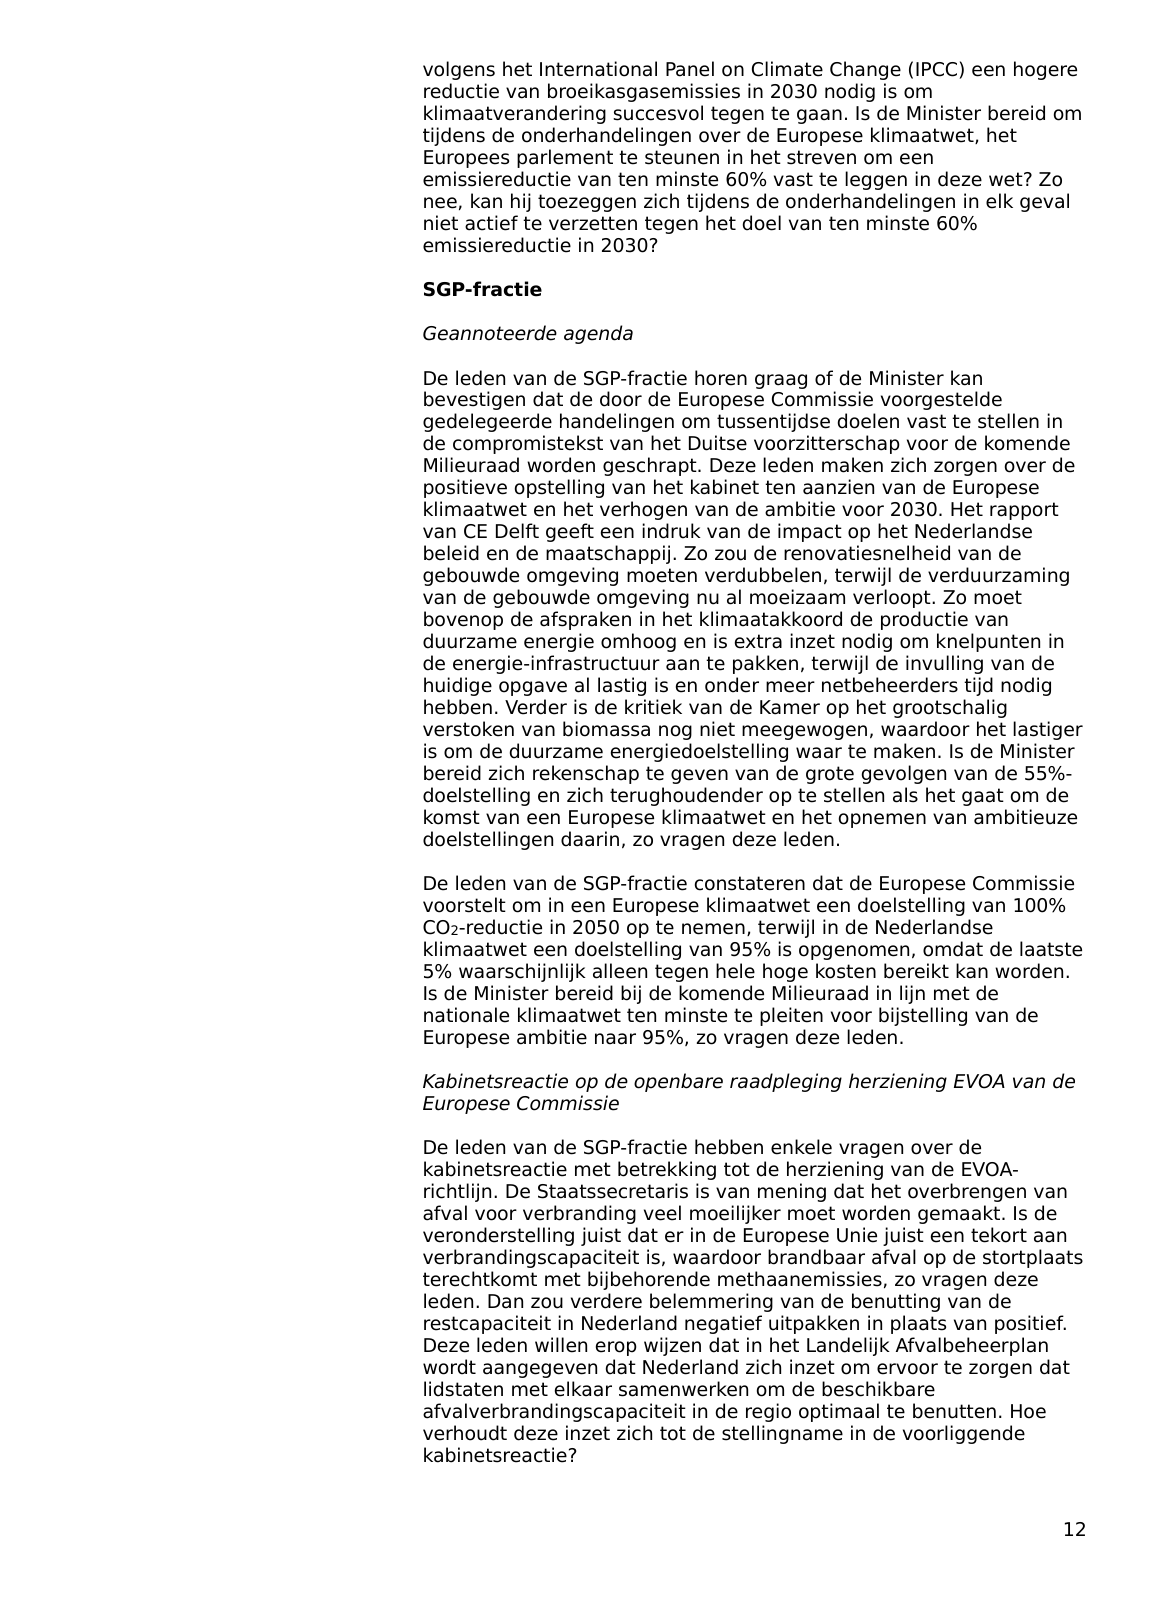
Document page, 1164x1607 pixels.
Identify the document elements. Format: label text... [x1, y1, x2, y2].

subtitle Kabinetsreactie op de openbare raadpleging herziening EVOA van de Europese Commissie [422, 1071, 1087, 1115]
text De leden van de SGP-fractie hebben enkele vragen over de kabinetsreactie met betrekking tot de herziening van de EVOA-richtlijn. De Staatssecretaris is van mening dat het overbrengen van afval voor verbranding veel moeilijker moet worden gemaakt. Is de veronderstelling juist dat er in de Europese Unie juist een tekort aan verbrandingscapaciteit is, waardoor brandbaar afval op de stortplaats terechtkomt met bijbehorende methaanemissies, zo vragen deze leden. Dan zou verdere belemmering van de benutting van de restcapaciteit in Nederland negatief uitpakken in plaats van positief. Deze leden willen erop wijzen dat in het Landelijk Afvalbeheerplan wordt aangegeven dat Nederland zich inzet om ervoor te zorgen dat lidstaten met elkaar samenwerken om de beschikbare afvalverbrandingscapaciteit in de regio optimaal te benutten. Hoe verhoudt deze inzet zich tot de stellingname in de voorliggende kabinetsreactie? [422, 1137, 1087, 1467]
subtitle Geannoteerde agenda [422, 323, 1087, 345]
text De leden van de SGP-fractie constateren dat de Europese Commissie voorstelt om in een Europese klimaatwet een doelstelling van 100% CO2-reductie in 2050 op te nemen, terwijl in de Nederlandse klimaatwet een doelstelling van 95% is opgenomen, omdat de laatste 5% waarschijnlijk alleen tegen hele hoge kosten bereikt kan worden. Is de Minister bereid bij de komende Milieuraad in lijn met de nationale klimaatwet ten minste te pleiten voor bijstelling van de Europese ambitie naar 95%, zo vragen deze leden. [422, 873, 1087, 1049]
subtitle SGP-fractie [422, 279, 1087, 301]
text De leden van de SGP-fractie horen graag of de Minister kan bevestigen dat de door de Europese Commissie voorgestelde gedelegeerde handelingen om tussentijdse doelen vast te stellen in de compromistekst van het Duitse voorzitterschap voor de komende Milieuraad worden geschrapt. Deze leden maken zich zorgen over de positieve opstelling van het kabinet ten aanzien van de Europese klimaatwet en het verhogen van de ambitie voor 2030. Het rapport van CE Delft geeft een indruk van de impact op het Nederlandse beleid en de maatschappij. Zo zou de renovatiesnelheid van de gebouwde omgeving moeten verdubbelen, terwijl de verduurzaming van de gebouwde omgeving nu al moeizaam verloopt. Zo moet bovenop de afspraken in het klimaatakkoord de productie van duurzame energie omhoog en is extra inzet nodig om knelpunten in de energie-infrastructuur aan te pakken, terwijl de invulling van de huidige opgave al lastig is en onder meer netbeheerders tijd nodig hebben. Verder is de kritiek van de Kamer op het grootschalig verstoken van biomassa nog niet meegewogen, waardoor het lastiger is om de duurzame energiedoelstelling waar te maken. Is de Minister bereid zich rekenschap te geven van de grote gevolgen van de 55%-doelstelling en zich terughoudender op te stellen als het gaat om de komst van een Europese klimaatwet en het opnemen van ambitieuze doelstellingen daarin, zo vragen deze leden. [422, 367, 1087, 851]
text volgens het International Panel on Climate Change (IPCC) een hogere reductie van broeikasgasemissies in 2030 nodig is om klimaatverandering succesvol tegen te gaan. Is de Minister bereid om tijdens de onderhandelingen over de Europese klimaatwet, het Europees parlement te steunen in het streven om een emissiereductie van ten minste 60% vast te leggen in deze wet? Zo nee, kan hij toezeggen zich tijdens de onderhandelingen in elk geval niet actief te verzetten tegen het doel van ten minste 60% emissiereductie in 2030? [422, 59, 1087, 257]
